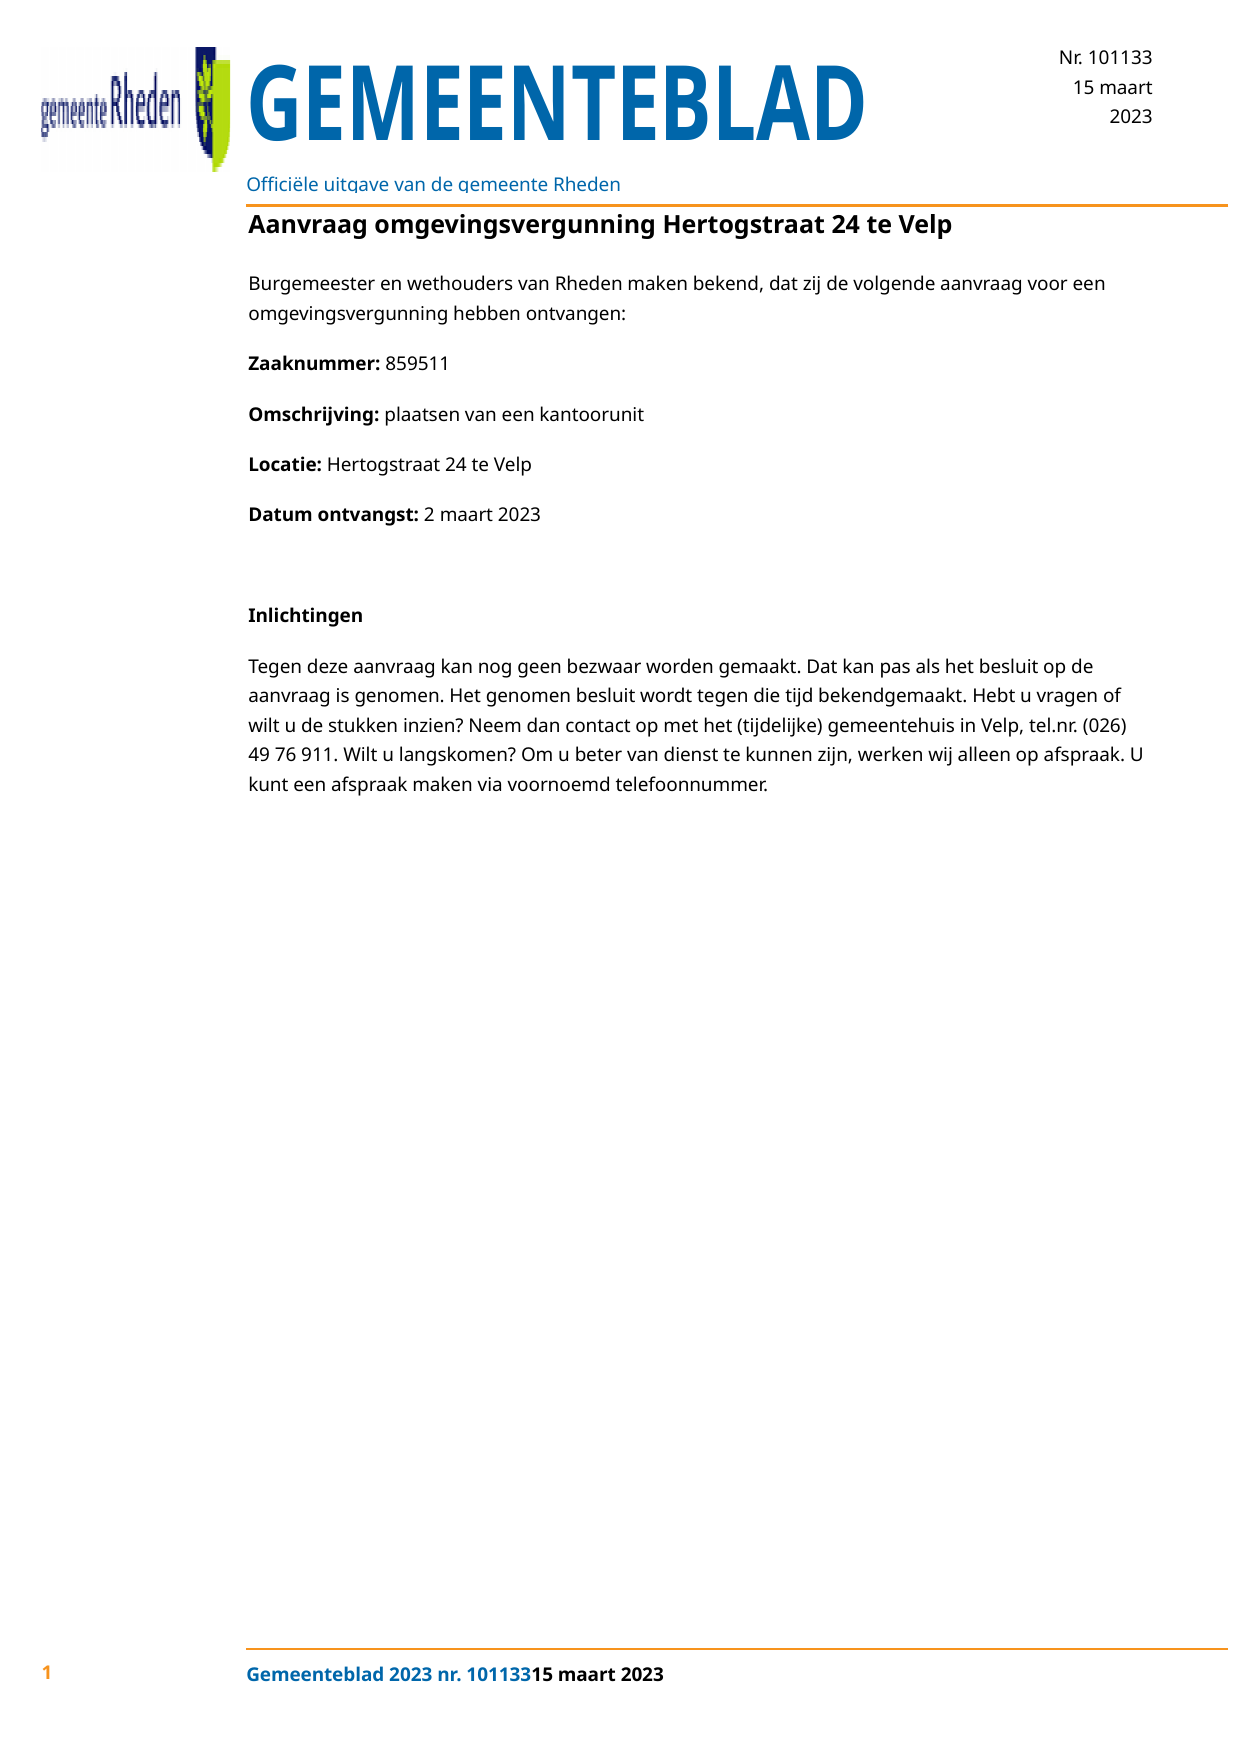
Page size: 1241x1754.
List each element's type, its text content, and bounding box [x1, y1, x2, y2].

text Inlichtingen [248, 602, 1152, 628]
text Datum ontvangst: 2 maart 2023 [248, 502, 1152, 527]
text Zaaknummer: 859511 [248, 350, 1152, 376]
text Omschrijving: plaatsen van een kantoorunit [248, 401, 1152, 426]
text Burgemeester en wethouders van Rheden maken bekend, dat zij de volgende aanvraag voor een omgevingsvergunning hebben ontvangen: [248, 270, 1152, 326]
text Locatie: Hertogstraat 24 te Velp [248, 451, 1152, 477]
text Tegen deze aanvraag kan nog geen bezwaar worden gemaakt. Dat kan pas als het besluit op de aanvraag is genomen. Het genomen besluit wordt tegen die tijd bekendgemaakt. Hebt u vragen of wilt u de stukken inzien? Neem dan contact op met het (tijdelijke) gemeentehuis in Velp, tel.nr. (026) 49 76 911. Wilt u langskomen? Om u beter van dienst te kunnen zijn, werken wij alleen op afspraak. U kunt een afspraak maken via voornoemd telefoonnummer. [248, 653, 1152, 797]
text Aanvraag omgevingsvergunning Hertogstraat 24 te Velp [248, 207, 1152, 241]
picture [41, 47, 231, 172]
